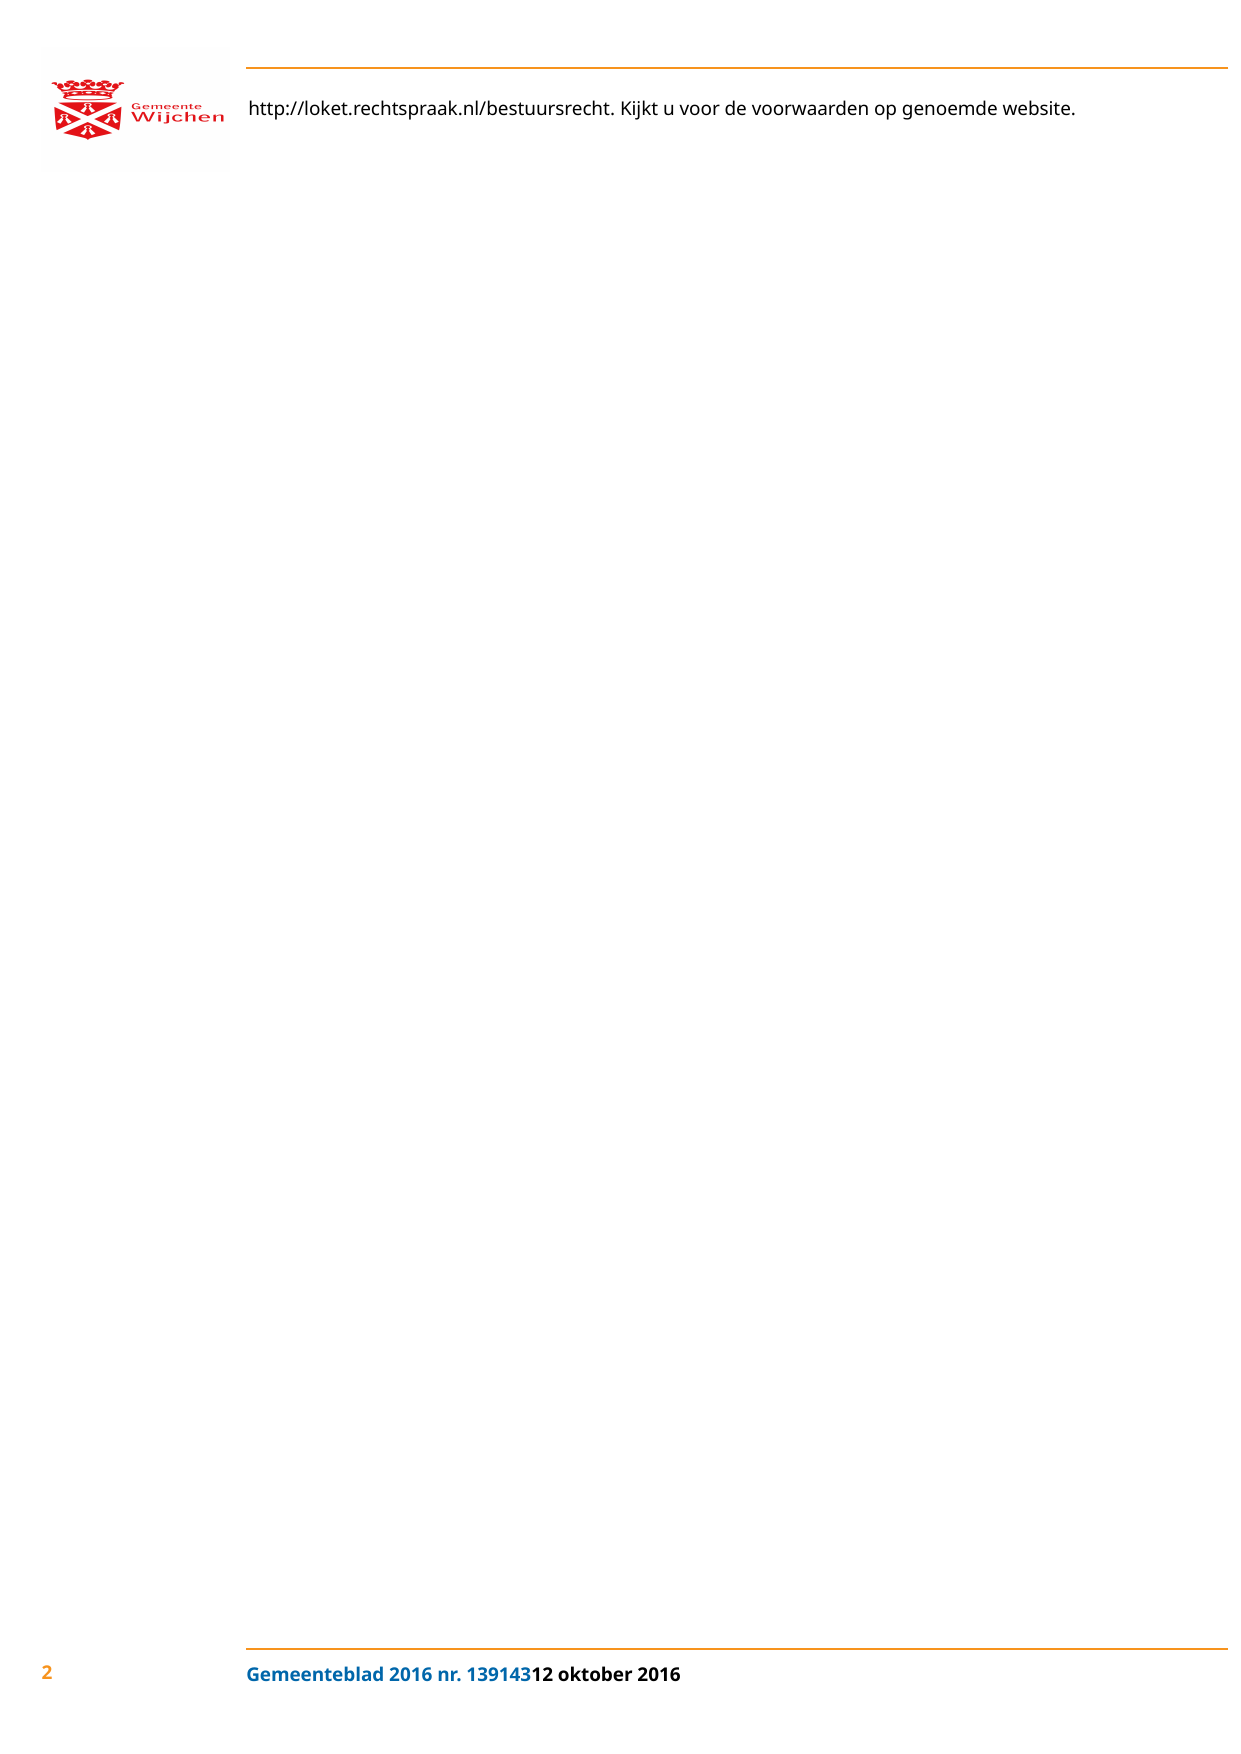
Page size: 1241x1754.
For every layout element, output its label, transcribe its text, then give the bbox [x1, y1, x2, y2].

picture [41, 47, 231, 172]
text http://loket.rechtspraak.nl/bestuursrecht. Kijkt u voor de voorwaarden op genoemde website. [248, 95, 1152, 121]
